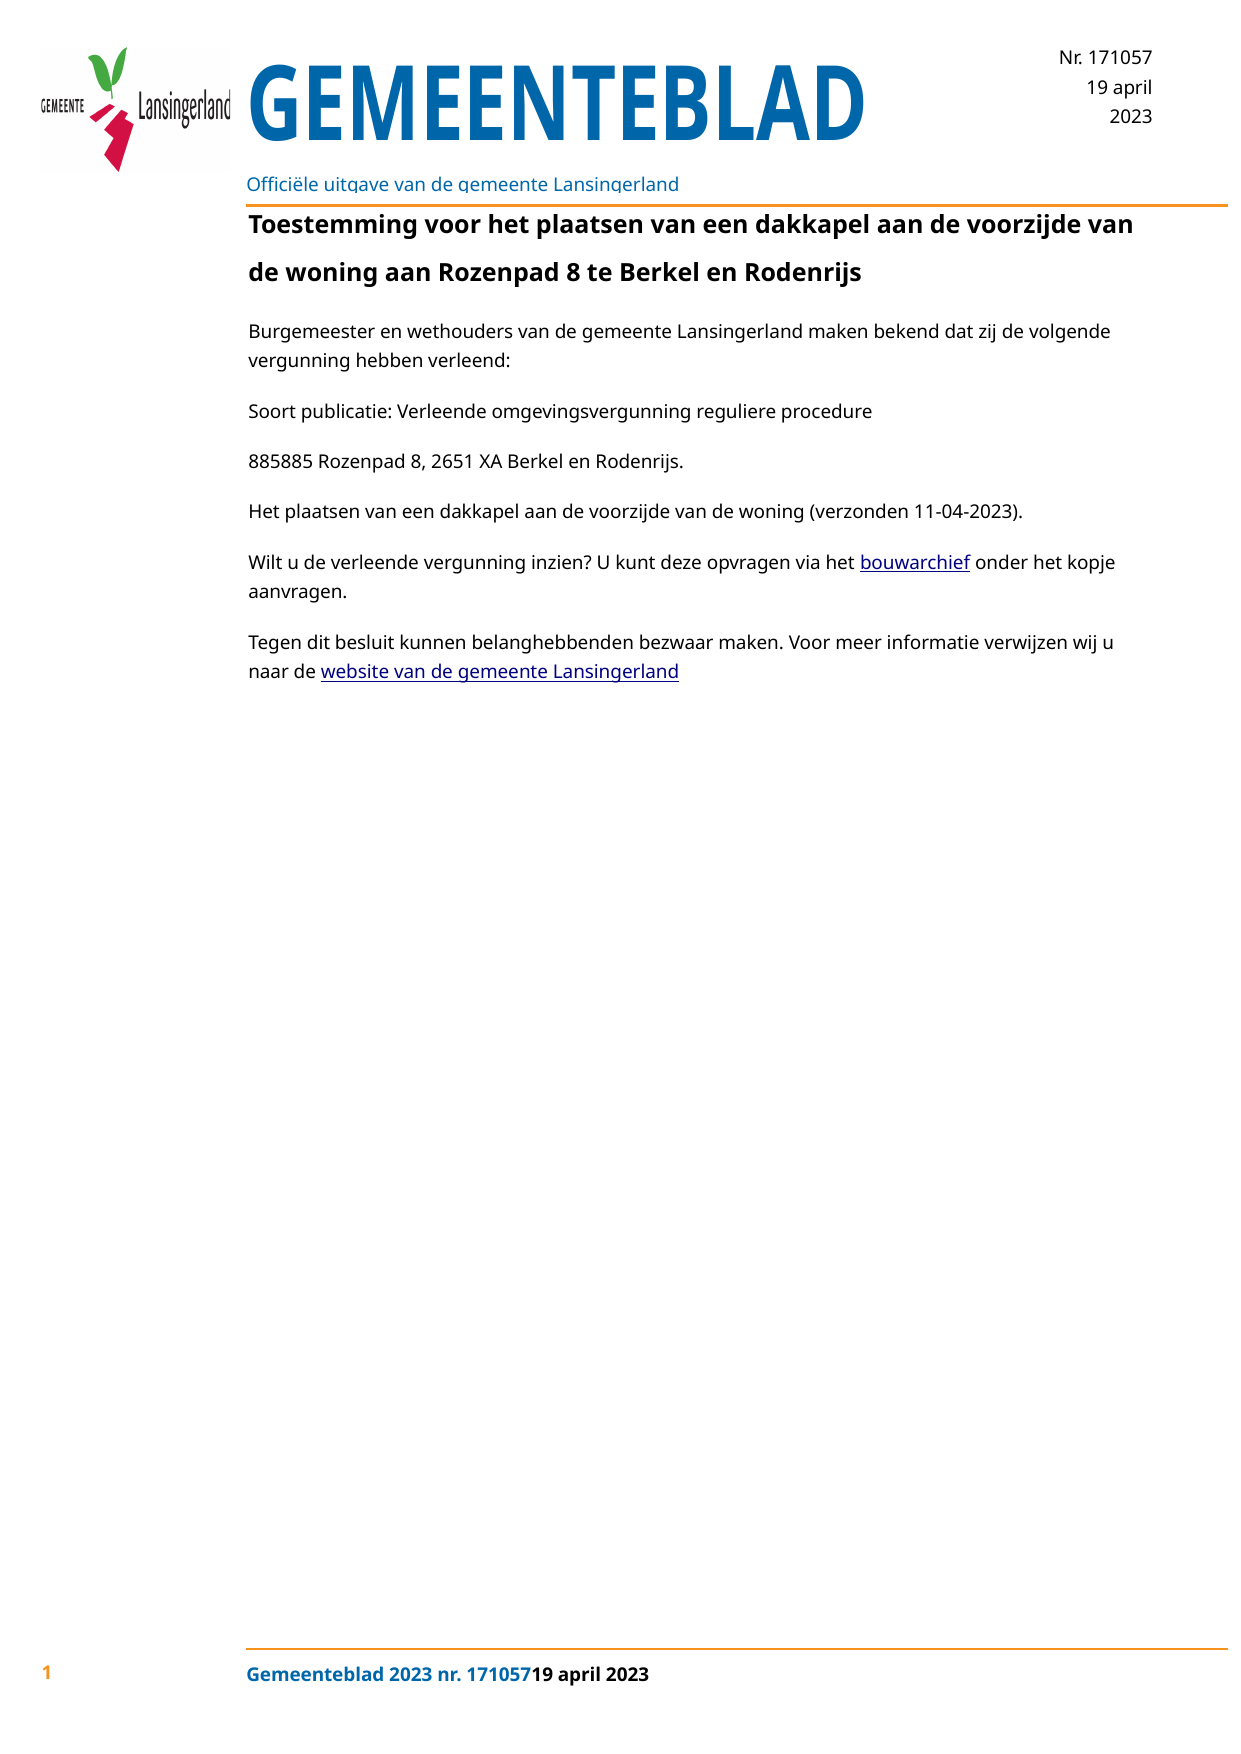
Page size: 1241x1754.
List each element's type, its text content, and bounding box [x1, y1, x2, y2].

text Burgemeester en wethouders van de gemeente Lansingerland maken bekend dat zij de volgende vergunning hebben verleend: [248, 318, 1152, 373]
text 885885 Rozenpad 8, 2651 XA Berkel en Rodenrijs. [248, 448, 1152, 474]
text Tegen dit besluit kunnen belanghebbenden bezwaar maken. Voor meer informatie verwijzen wij u naar de website van de gemeente Lansingerland [248, 629, 1152, 684]
text Toestemming voor het plaatsen van een dakkapel aan de voorzijde van de woning aan Rozenpad 8 te Berkel en Rodenrijs [248, 207, 1152, 288]
text Soort publicatie: Verleende omgevingsvergunning reguliere procedure [248, 398, 1152, 424]
text Wilt u de verleende vergunning inzien? U kunt deze opvragen via het bouwarchief onder het kopje aanvragen. [248, 549, 1152, 604]
text Het plaatsen van een dakkapel aan de voorzijde van de woning (verzonden 11-04-2023). [248, 499, 1152, 524]
picture [41, 47, 231, 172]
